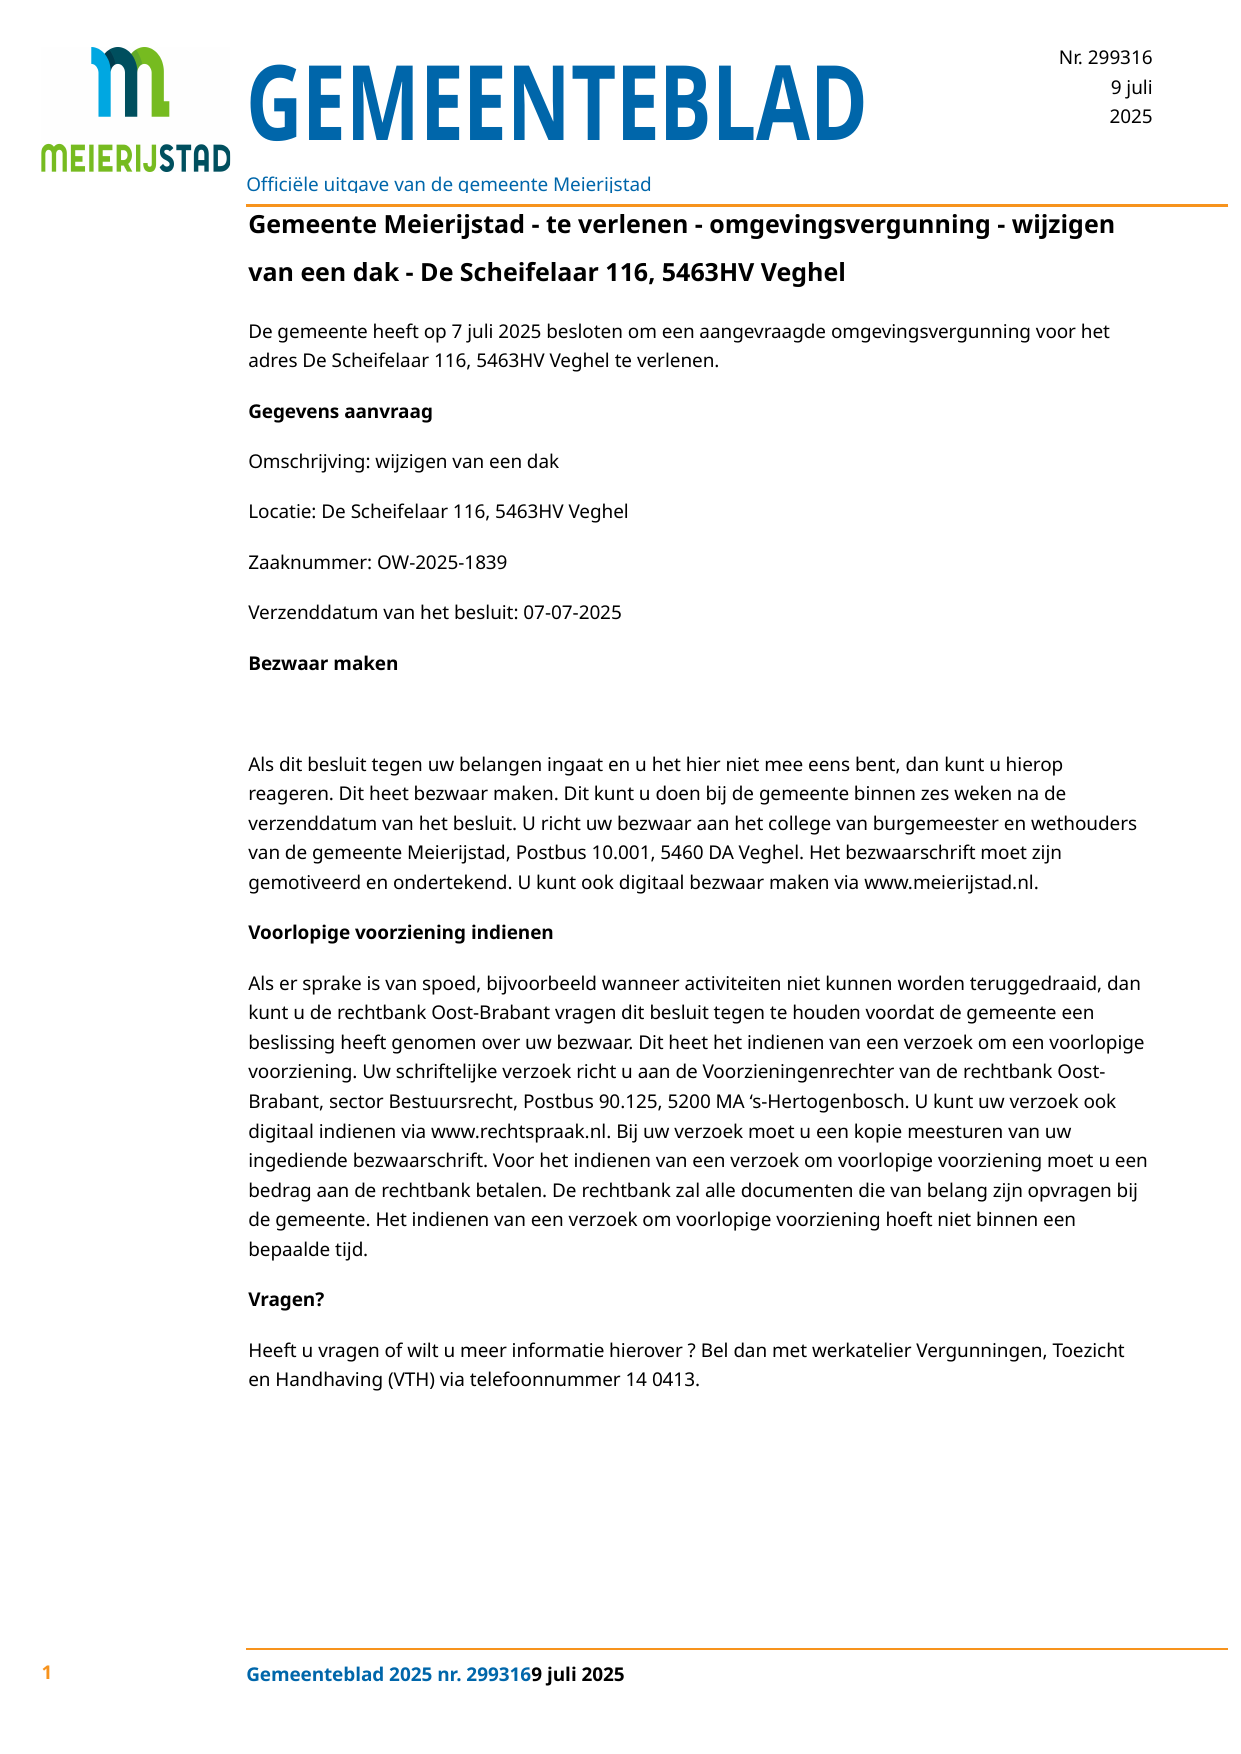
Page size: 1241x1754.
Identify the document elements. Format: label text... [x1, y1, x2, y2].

text Voorlopige voorziening indienen [248, 919, 1152, 945]
text Als dit besluit tegen uw belangen ingaat en u het hier niet mee eens bent, dan kunt u hierop reageren. Dit heet bezwaar maken. Dit kunt u doen bij de gemeente binnen zes weken na de verzenddatum van het besluit. U richt uw bezwaar aan het college van burgemeester en wethouders van de gemeente Meierijstad, Postbus 10.001, 5460 DA Veghel. Het bezwaarschrift moet zijn gemotiveerd en ondertekend. U kunt ook digitaal bezwaar maken via www.meierijstad.nl. [248, 751, 1152, 895]
text Verzenddatum van het besluit: 07-07-2025 [248, 599, 1152, 625]
text Vragen? [248, 1287, 1152, 1312]
text Bezwaar maken [248, 650, 1152, 676]
text Als er sprake is van spoed, bijvoorbeeld wanneer activiteiten niet kunnen worden teruggedraaid, dan kunt u de rechtbank Oost-Brabant vragen dit besluit tegen te houden voordat de gemeente een beslissing heeft genomen over uw bezwaar. Dit heet het indienen van een verzoek om een voorlopige voorziening. Uw schriftelijke verzoek richt u aan de Voorzieningenrechter van de rechtbank Oost-Brabant, sector Bestuursrecht, Postbus 90.125, 5200 MA ‘s-Hertogenbosch. U kunt uw verzoek ook digitaal indienen via www.rechtspraak.nl. Bij uw verzoek moet u een kopie meesturen van uw ingediende bezwaarschrift. Voor het indienen van een verzoek om voorlopige voorziening moet u een bedrag aan de rechtbank betalen. De rechtbank zal alle documenten die van belang zijn opvragen bij de gemeente. Het indienen van een verzoek om voorlopige voorziening hoeft niet binnen een bepaalde tijd. [248, 970, 1152, 1262]
text De gemeente heeft op 7 juli 2025 besloten om een aangevraagde omgevingsvergunning voor het adres De Scheifelaar 116, 5463HV Veghel te verlenen. [248, 318, 1152, 373]
text Zaaknummer: OW-2025-1839 [248, 549, 1152, 575]
text Gemeente Meierijstad - te verlenen - omgevingsvergunning - wijzigen van een dak - De Scheifelaar 116, 5463HV Veghel [248, 207, 1152, 288]
text Heeft u vragen of wilt u meer informatie hierover ? Bel dan met werkatelier Vergunningen, Toezicht en Handhaving (VTH) via telefoonnummer 14 0413. [248, 1337, 1152, 1392]
picture [41, 47, 231, 172]
text Locatie: De Scheifelaar 116, 5463HV Veghel [248, 499, 1152, 524]
text Omschrijving: wijzigen van een dak [248, 448, 1152, 474]
text Gegevens aanvraag [248, 398, 1152, 424]
